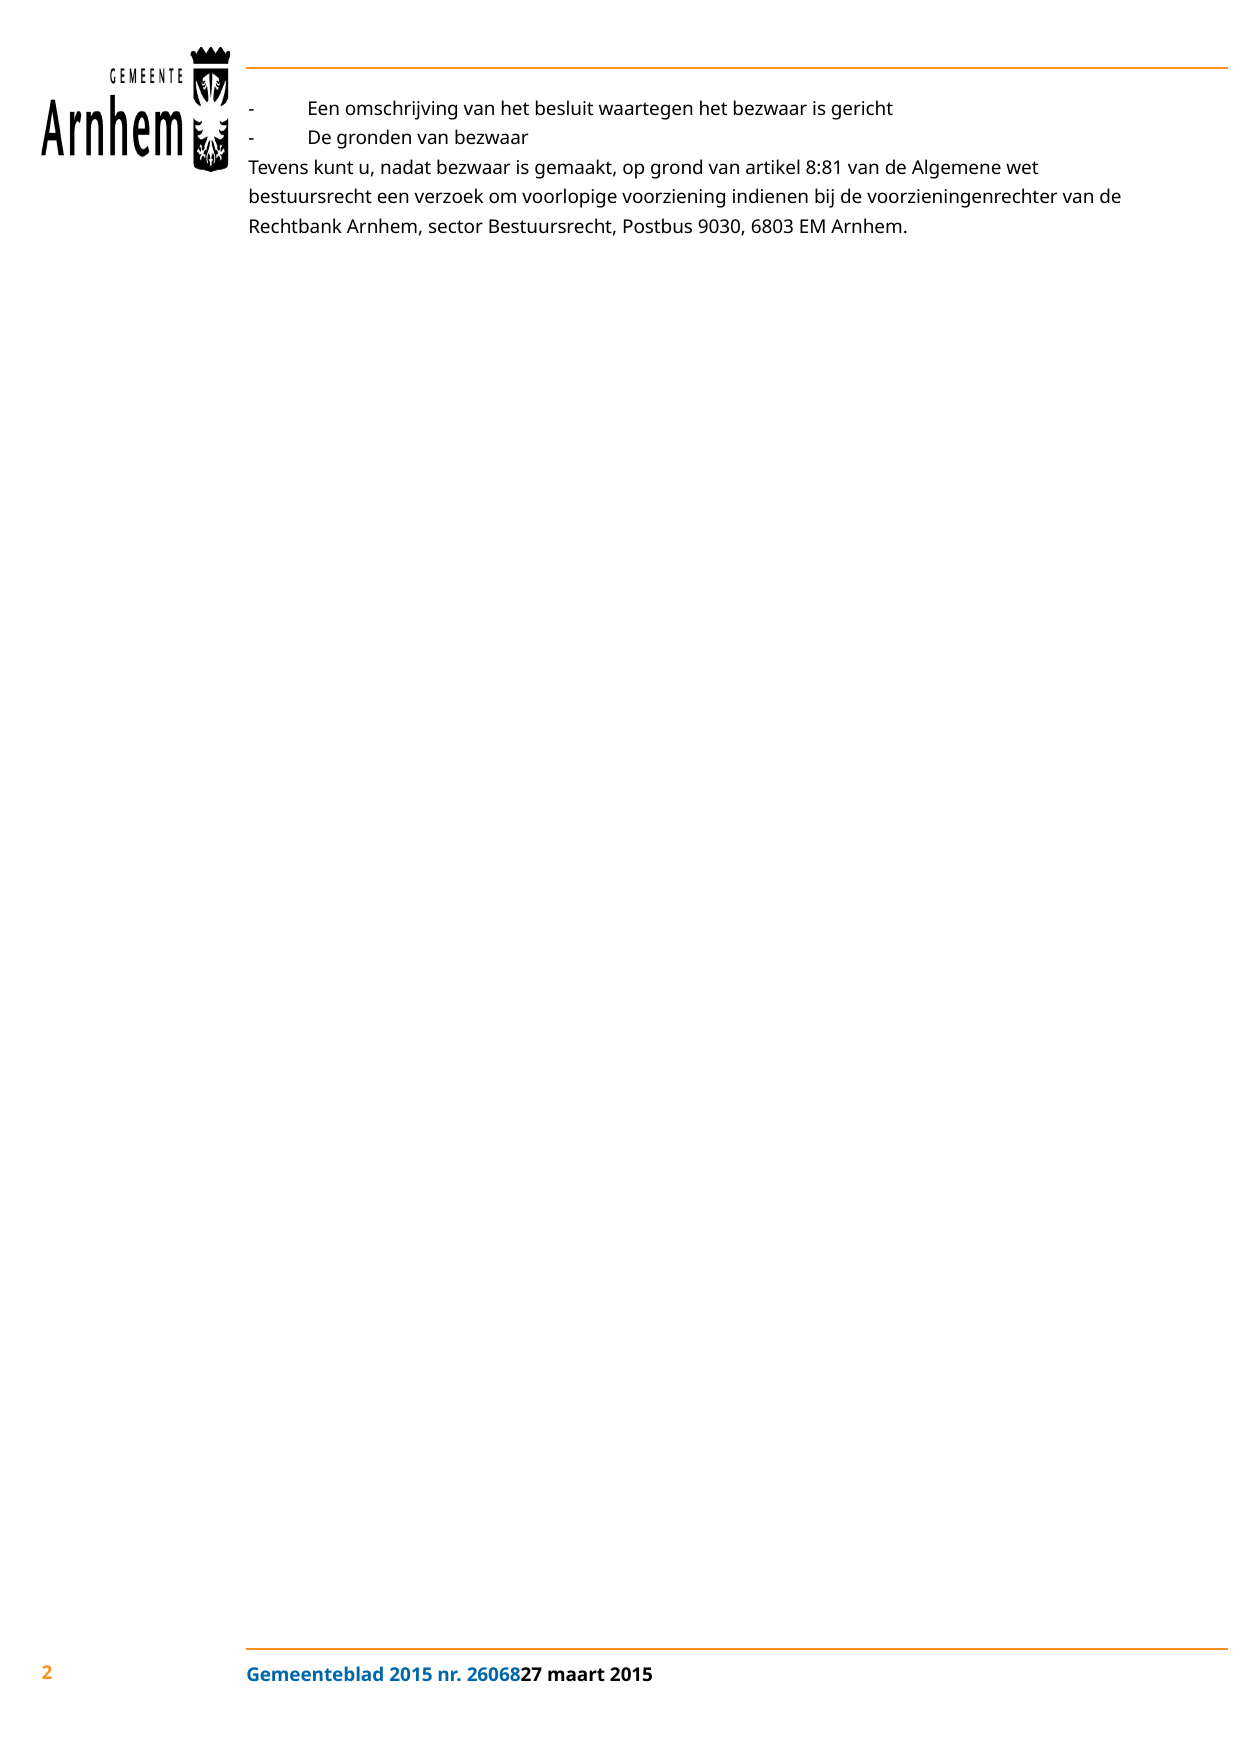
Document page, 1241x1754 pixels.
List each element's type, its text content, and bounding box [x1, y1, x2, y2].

list Een omschrijving van het besluit waartegen het bezwaar is gericht [248, 95, 1152, 121]
text Tevens kunt u, nadat bezwaar is gemaakt, op grond van artikel 8:81 van de Algemene wet bestuursrecht een verzoek om voorlopige voorziening indienen bij de voorzieningenrechter van de Rechtbank Arnhem, sector Bestuursrecht, Postbus 9030, 6803 EM Arnhem. [248, 154, 1152, 239]
picture [41, 47, 231, 172]
list De gronden van bezwaar [248, 124, 1152, 150]
